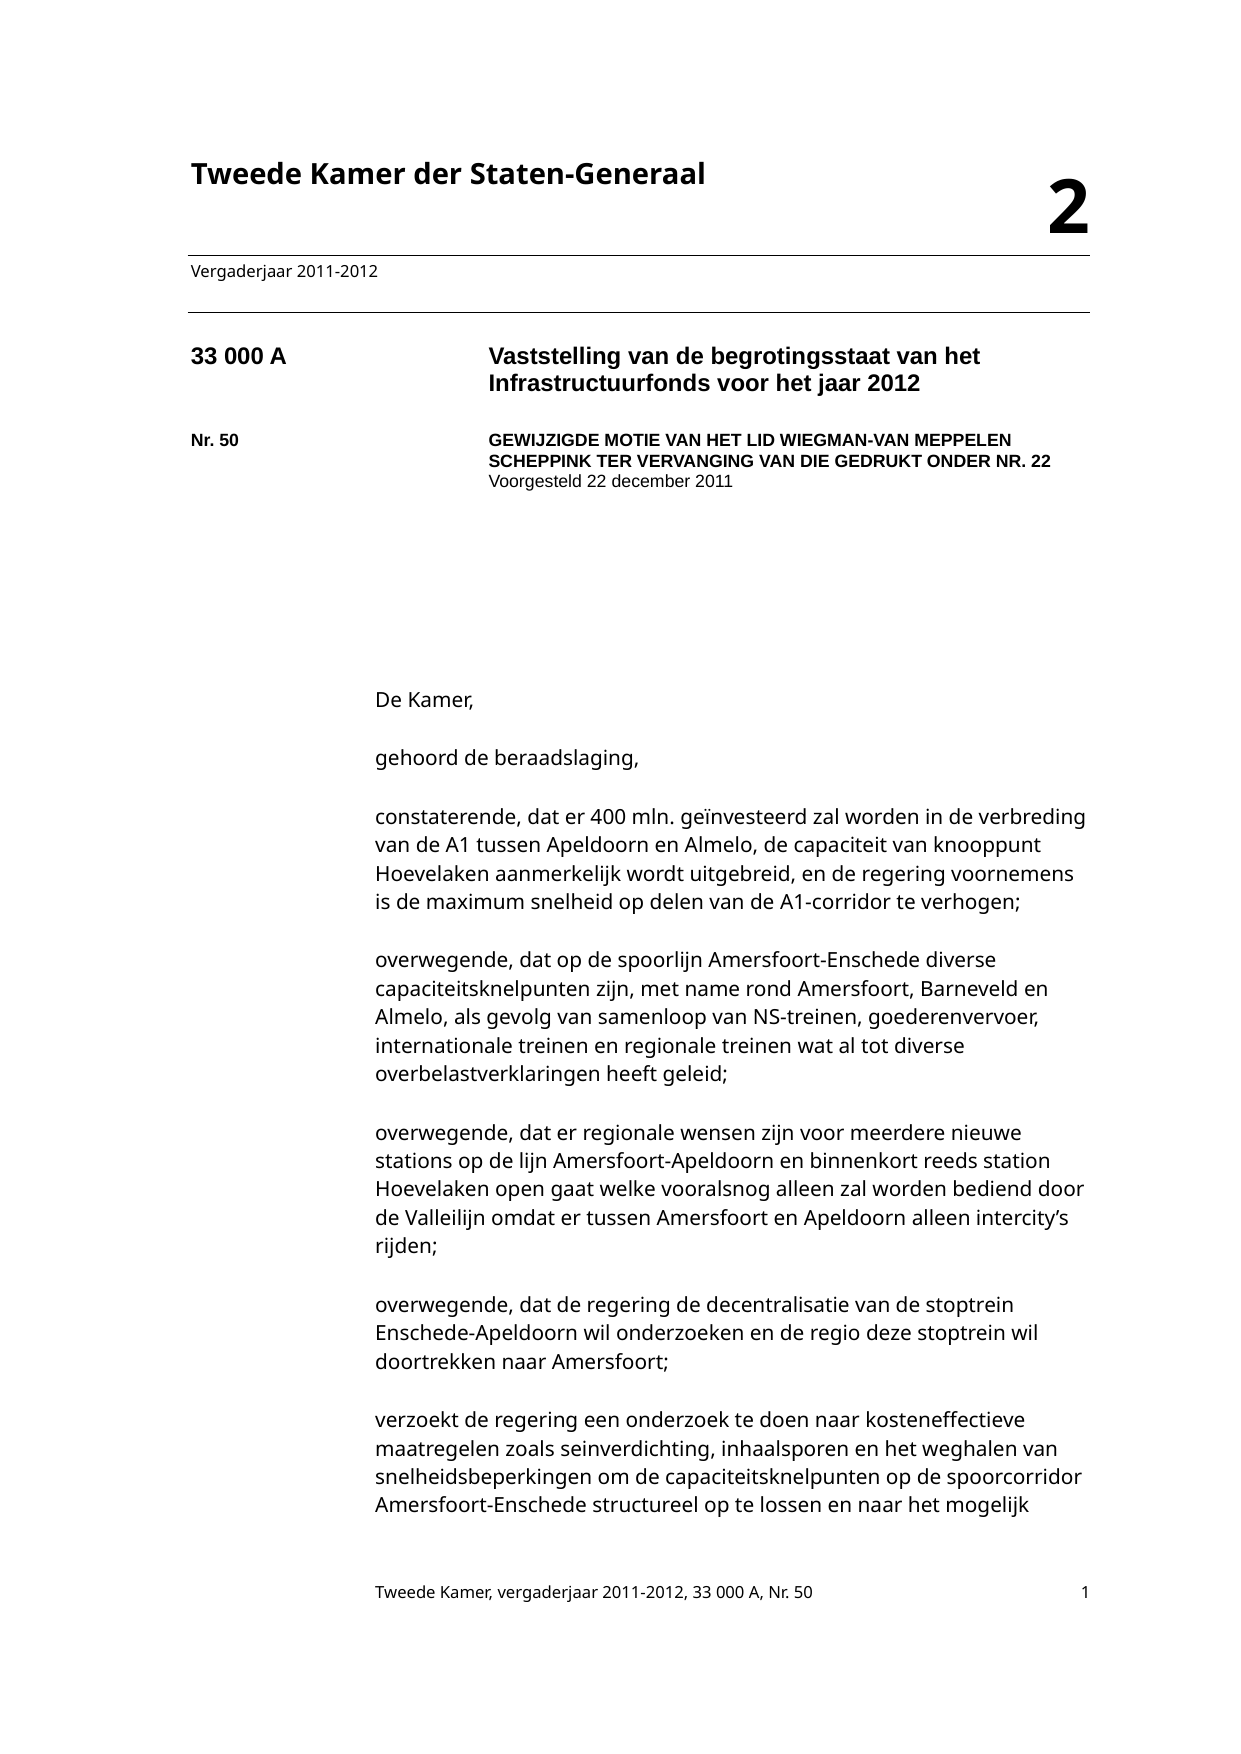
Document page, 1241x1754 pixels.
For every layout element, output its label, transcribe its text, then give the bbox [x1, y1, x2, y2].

table_cell [485, 256, 1090, 312]
table_cell Vergaderjaar 2011-2012 [188, 256, 485, 312]
text De Kamer, [375, 685, 1090, 713]
table_cell Vaststelling van de begrotingsstaat van het Infrastructuurfonds voor het jaar 2012 [485, 339, 1090, 427]
text overwegende, dat op de spoorlijn Amersfoort-Enschede diverse capaciteitsknelpunten zijn, met name rond Amersfoort, Barneveld en Almelo, als gevolg van samenloop van NS-treinen, goederenvervoer, internationale treinen en regionale treinen wat al tot diverse overbelastverklaringen heeft geleid; [375, 946, 1090, 1088]
text overwegende, dat er regionale wensen zijn voor meerdere nieuwe stations op de lijn Amersfoort-Apeldoorn en binnenkort reeds station Hoevelaken open gaat welke vooralsnog alleen zal worden bediend door de Valleilijn omdat er tussen Amersfoort en Apeldoorn alleen intercity’s rijden; [375, 1118, 1090, 1260]
text overwegende, dat de regering de decentralisatie van de stoptrein Enschede-Apeldoorn wil onderzoeken en de regio deze stoptrein wil doortrekken naar Amersfoort; [375, 1290, 1090, 1375]
table_cell 33 000 A [188, 339, 485, 427]
table_header Tweede Kamer der Staten-Generaal [188, 150, 909, 255]
text gehoord de beraadslaging, [375, 743, 1090, 772]
table_cell [485, 313, 1090, 339]
table_cell Nr. 50 [188, 427, 485, 566]
table_cell GEWIJZIGDE MOTIE VAN HET LID WIEGMAN-VAN MEPPELEN SCHEPPINK TER VERVANGING VAN DIE GEDRUKT ONDER NR. 22 Voorgesteld 22 december 2011 [485, 427, 1090, 566]
table_cell [188, 313, 485, 339]
text verzoekt de regering een onderzoek te doen naar kosteneffectieve maatregelen zoals seinverdichting, inhaalsporen en het weghalen van snelheidsbeperkingen om de capaciteitsknelpunten op de spoorcorridor Amersfoort-Enschede structureel op te lossen en naar het mogelijk [375, 1405, 1090, 1519]
table_header 2 [910, 150, 1090, 255]
text constaterende, dat er 400 mln. geïnvesteerd zal worden in de verbreding van de A1 tussen Apeldoorn en Almelo, de capaciteit van knooppunt Hoevelaken aanmerkelijk wordt uitgebreid, en de regering voornemens is de maximum snelheid op delen van de A1-corridor te verhogen; [375, 802, 1090, 916]
